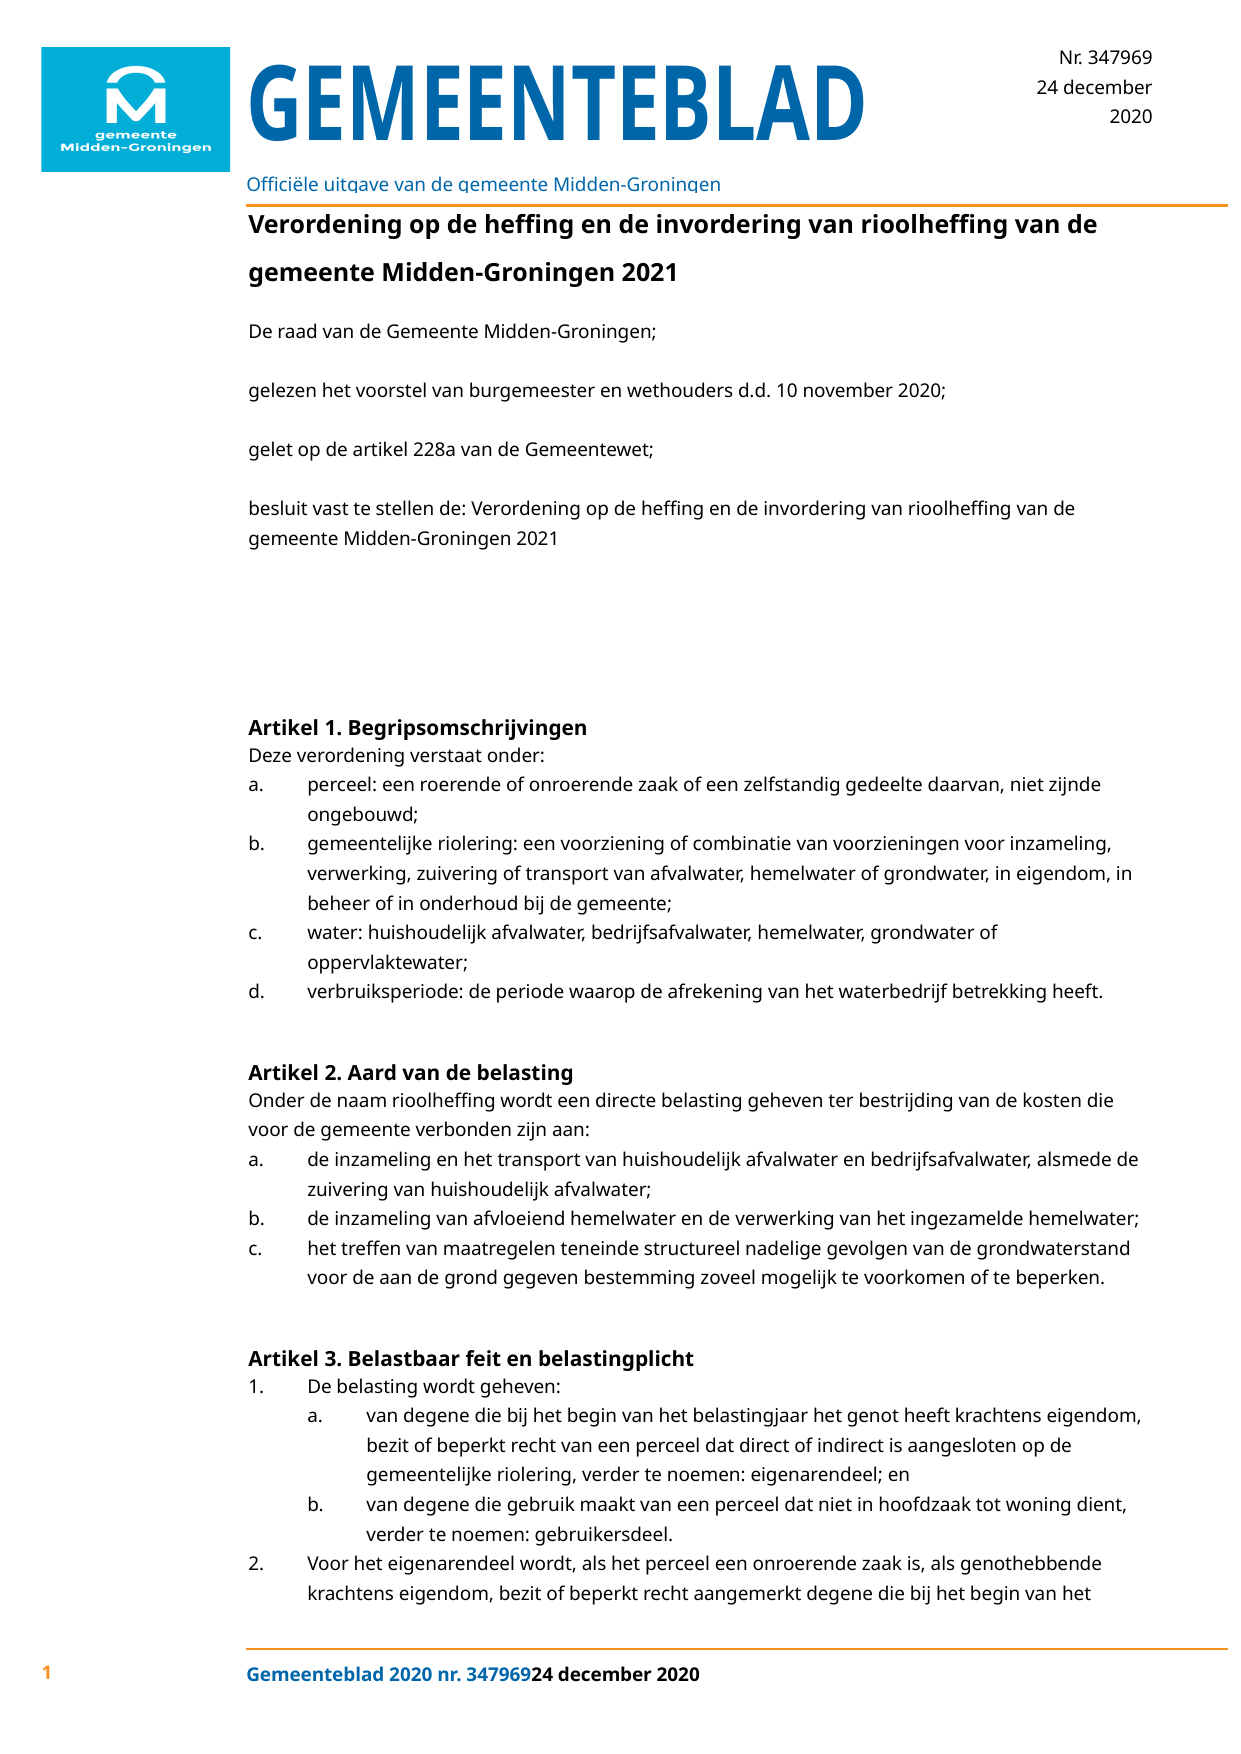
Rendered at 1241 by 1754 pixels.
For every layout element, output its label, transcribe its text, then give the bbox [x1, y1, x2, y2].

list van degene die bij het begin van het belastingjaar het genot heeft krachtens eigendom, bezit of beperkt recht van een perceel dat direct of indirect is aangesloten op de gemeentelijke riolering, verder te noemen: eigenarendeel; en [307, 1402, 1152, 1487]
list gemeentelijke riolering: een voorziening of combinatie van voorzieningen voor inzameling, verwerking, zuivering of transport van afvalwater, hemelwater of grondwater, in eigendom, in beheer of in onderhoud bij de gemeente; [248, 831, 1152, 916]
text Deze verordening verstaat onder: [248, 742, 1152, 768]
picture [184, 146, 190, 153]
text gelet op de artikel 228a van de Gemeentewet; [248, 436, 1152, 462]
text besluit vast te stellen de: Verordening op de heffing en de invordering van rioolheffing van de gemeente Midden-Groningen 2021 [248, 495, 1152, 551]
list het treffen van maatregelen teneinde structureel nadelige gevolgen van de grondwaterstand voor de aan de grond gegeven bestemming zoveel mogelijk te voorkomen of te beperken. [248, 1235, 1152, 1290]
text Verordening op de heffing en de invordering van rioolheffing van de gemeente Midden-Groningen 2021 [248, 207, 1152, 288]
picture [108, 66, 164, 82]
list verbruiksperiode: de periode waarop de afrekening van het waterbedrijf betrekking heeft. [248, 978, 1152, 1004]
picture [107, 89, 165, 122]
list de inzameling en het transport van huishoudelijk afvalwater en bedrijfsafvalwater, alsmede de zuivering van huishoudelijk afvalwater; [248, 1146, 1152, 1201]
list de inzameling van afvloeiend hemelwater en de verwerking van het ingezamelde hemelwater; [248, 1205, 1152, 1231]
list Voor het eigenarendeel wordt, als het perceel een onroerende zaak is, als genothebbende krachtens eigendom, bezit of beperkt recht aangemerkt degene die bij het begin van het [248, 1550, 1152, 1606]
list van degene die gebruik maakt van een perceel dat niet in hoofdzaak tot woning dient, verder te noemen: gebruikersdeel. [307, 1491, 1152, 1547]
text gelezen het voorstel van burgemeester en wethouders d.d. 10 november 2020; [248, 377, 1152, 403]
list De belasting wordt geheven: [248, 1373, 1152, 1399]
text Artikel 2. Aard van de belasting [248, 1058, 1152, 1087]
text Onder de naam rioolheffing wordt een directe belasting geheven ter bestrijding van de kosten die voor de gemeente verbonden zijn aan: [248, 1087, 1152, 1142]
list perceel: een roerende of onroerende zaak of een zelfstandig gedeelte daarvan, niet zijnde ongebouwd; [248, 771, 1152, 827]
text Artikel 1. Begripsomschrijvingen [248, 713, 1152, 742]
text Artikel 3. Belastbaar feit en belastingplicht [248, 1344, 1152, 1373]
text De raad van de Gemeente Midden-Groningen; [248, 318, 1152, 344]
list water: huishoudelijk afvalwater, bedrijfsafvalwater, hemelwater, grondwater of oppervlaktewater; [248, 919, 1152, 975]
